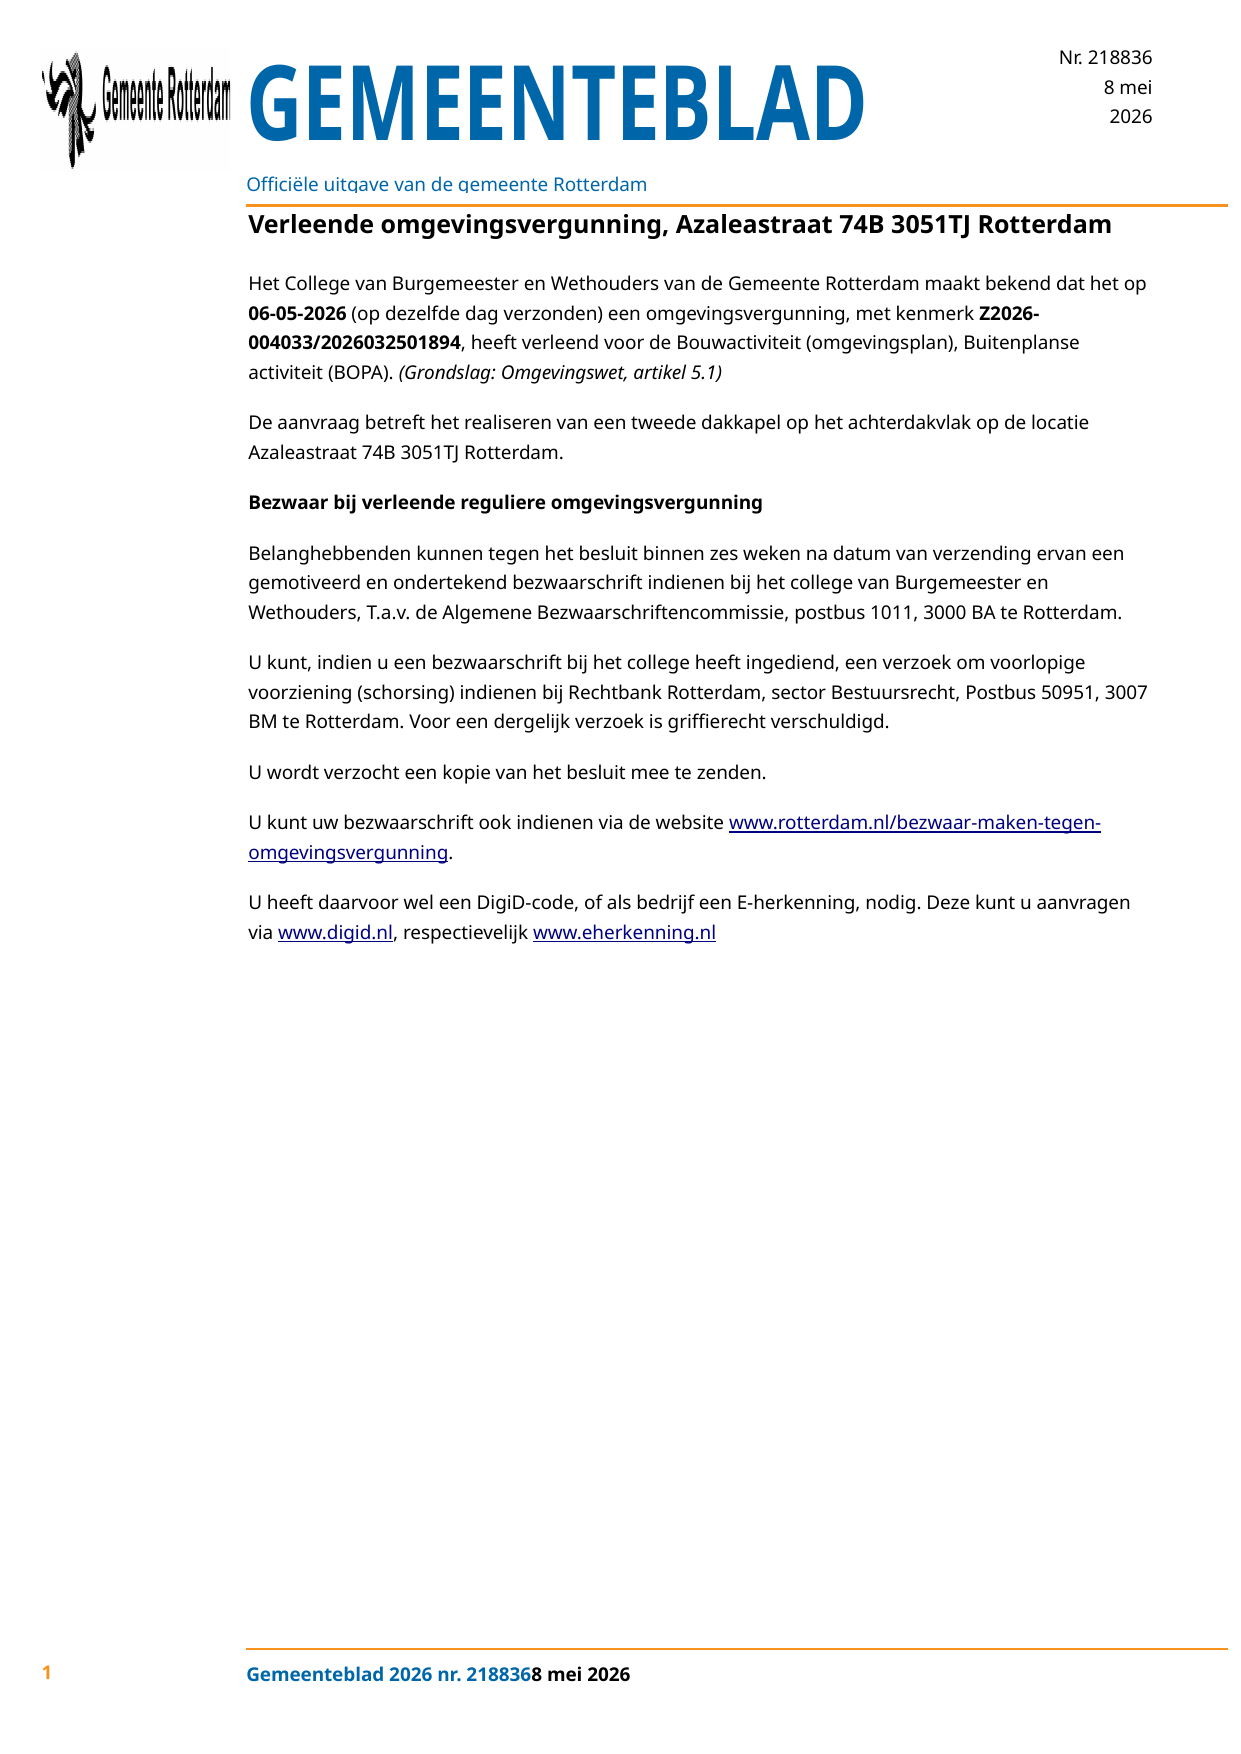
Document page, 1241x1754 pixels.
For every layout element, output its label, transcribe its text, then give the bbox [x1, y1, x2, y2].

text U heeft daarvoor wel een DigiD-code, of als bedrijf een E-herkenning, nodig. Deze kunt u aanvragen via www.digid.nl, respectievelijk www.eherkenning.nl [248, 889, 1152, 945]
text Het College van Burgemeester en Wethouders van de Gemeente Rotterdam maakt bekend dat het op 06-05-2026 (op dezelfde dag verzonden) een omgevingsvergunning, met kenmerk Z2026-004033/2026032501894, heeft verleend voor de Bouwactiviteit (omgevingsplan), Buitenplanse activiteit (BOPA). (Grondslag: Omgevingswet, artikel 5.1) [248, 270, 1152, 385]
text De aanvraag betreft het realiseren van een tweede dakkapel op het achterdakvlak op de locatie Azaleastraat 74B 3051TJ Rotterdam. [248, 409, 1152, 465]
text Belanghebbenden kunnen tegen het besluit binnen zes weken na datum van verzending ervan een gemotiveerd en ondertekend bezwaarschrift indienen bij het college van Burgemeester en Wethouders, T.a.v. de Algemene Bezwaarschriftencommissie, postbus 1011, 3000 BA te Rotterdam. [248, 540, 1152, 625]
text U kunt uw bezwaarschrift ook indienen via de website www.rotterdam.nl/bezwaar-maken-tegen-omgevingsvergunning. [248, 809, 1152, 865]
text U kunt, indien u een bezwaarschrift bij het college heeft ingediend, een verzoek om voorlopige voorziening (schorsing) indienen bij Rechtbank Rotterdam, sector Bestuursrecht, Postbus 50951, 3007 BM te Rotterdam. Voor een dergelijk verzoek is griffierecht verschuldigd. [248, 649, 1152, 734]
text Bezwaar bij verleende reguliere omgevingsvergunning [248, 489, 1152, 515]
text U wordt verzocht een kopie van het besluit mee te zenden. [248, 759, 1152, 785]
text Verleende omgevingsvergunning, Azaleastraat 74B 3051TJ Rotterdam [248, 207, 1152, 241]
picture [41, 47, 231, 172]
